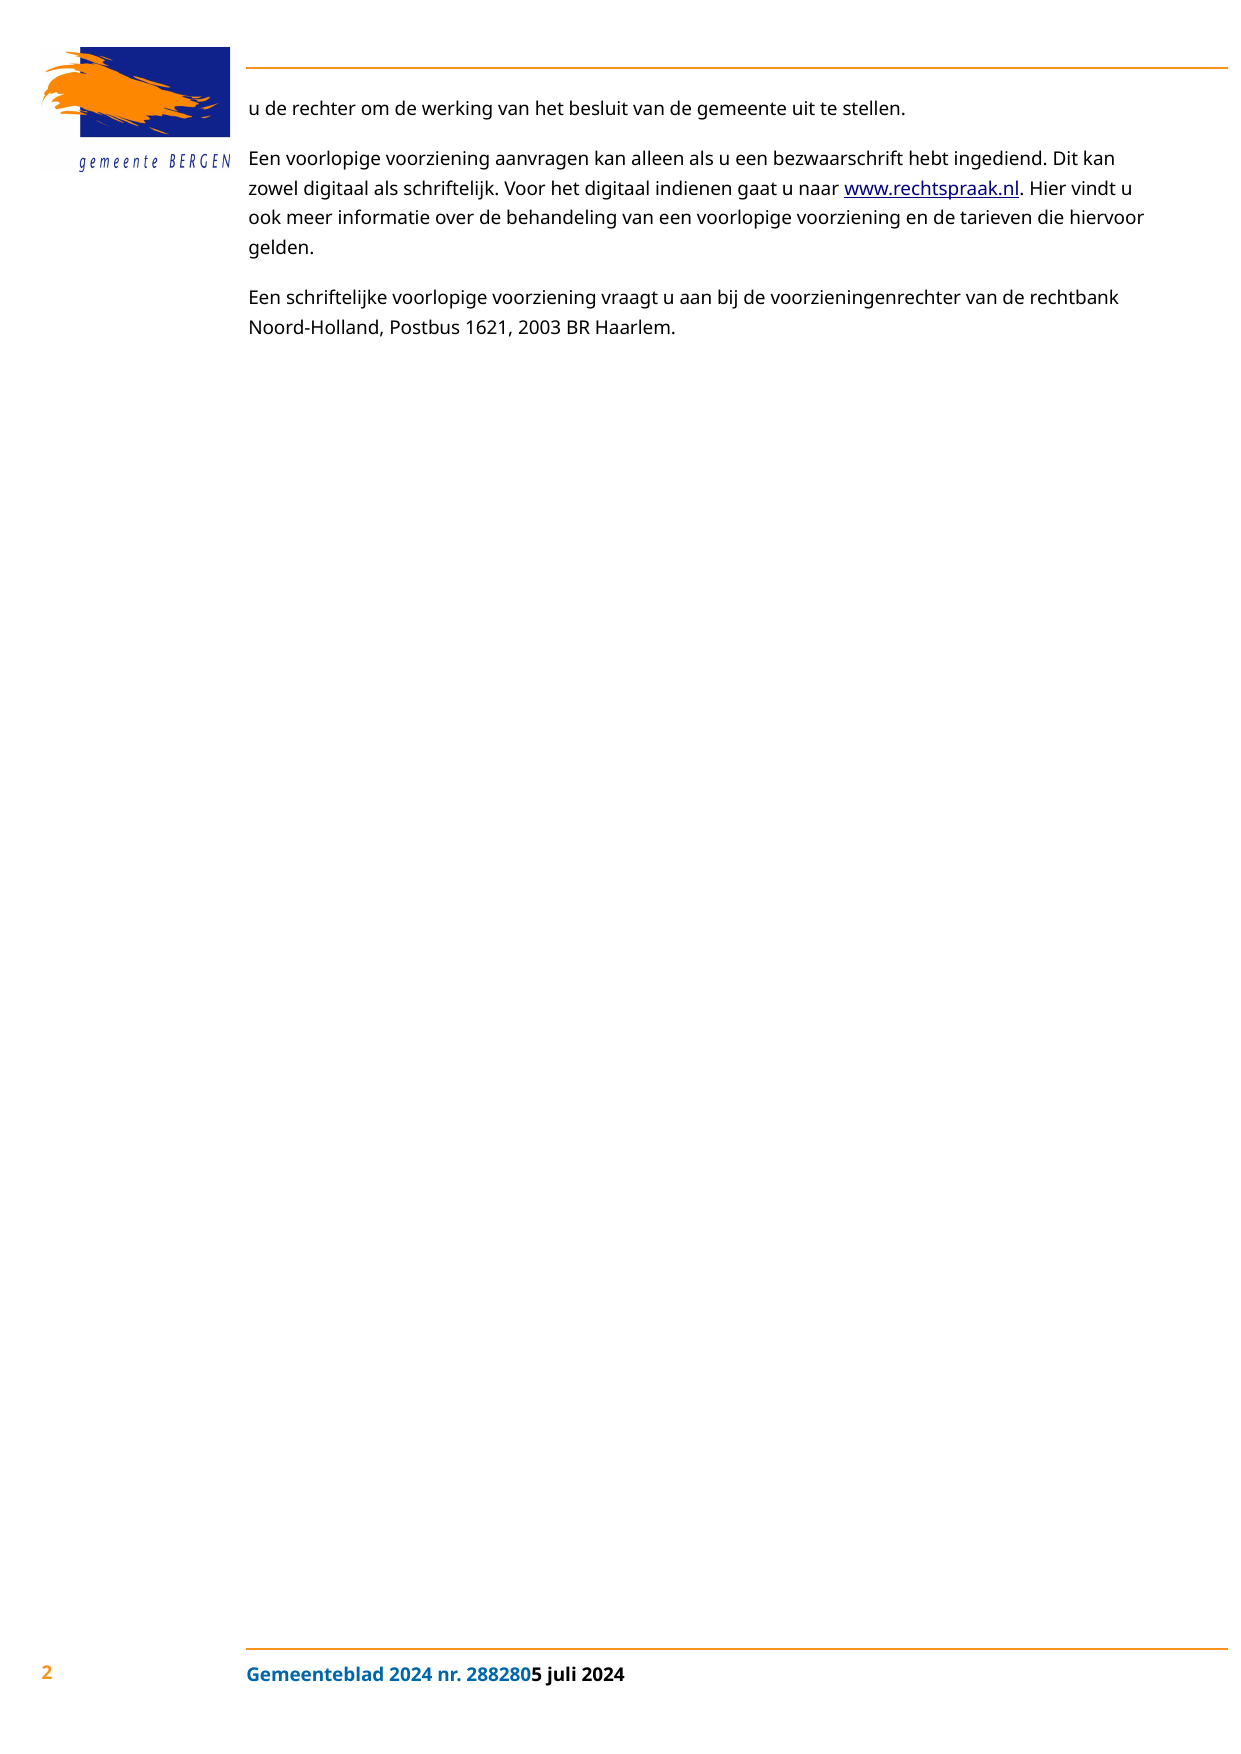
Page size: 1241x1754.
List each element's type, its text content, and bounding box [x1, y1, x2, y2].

text Een schriftelijke voorlopige voorziening vraagt u aan bij de voorzieningenrechter van de rechtbank Noord-Holland, Postbus 1621, 2003 BR Haarlem. [248, 284, 1152, 340]
text u de rechter om de werking van het besluit van de gemeente uit te stellen. [248, 95, 1152, 121]
text Een voorlopige voorziening aanvragen kan alleen als u een bezwaarschrift hebt ingediend. Dit kan zowel digitaal als schriftelijk. Voor het digitaal indienen gaat u naar www.rechtspraak.nl. Hier vindt u ook meer informatie over de behandeling van een voorlopige voorziening en de tarieven die hiervoor gelden. [248, 145, 1152, 260]
picture [41, 47, 231, 172]
